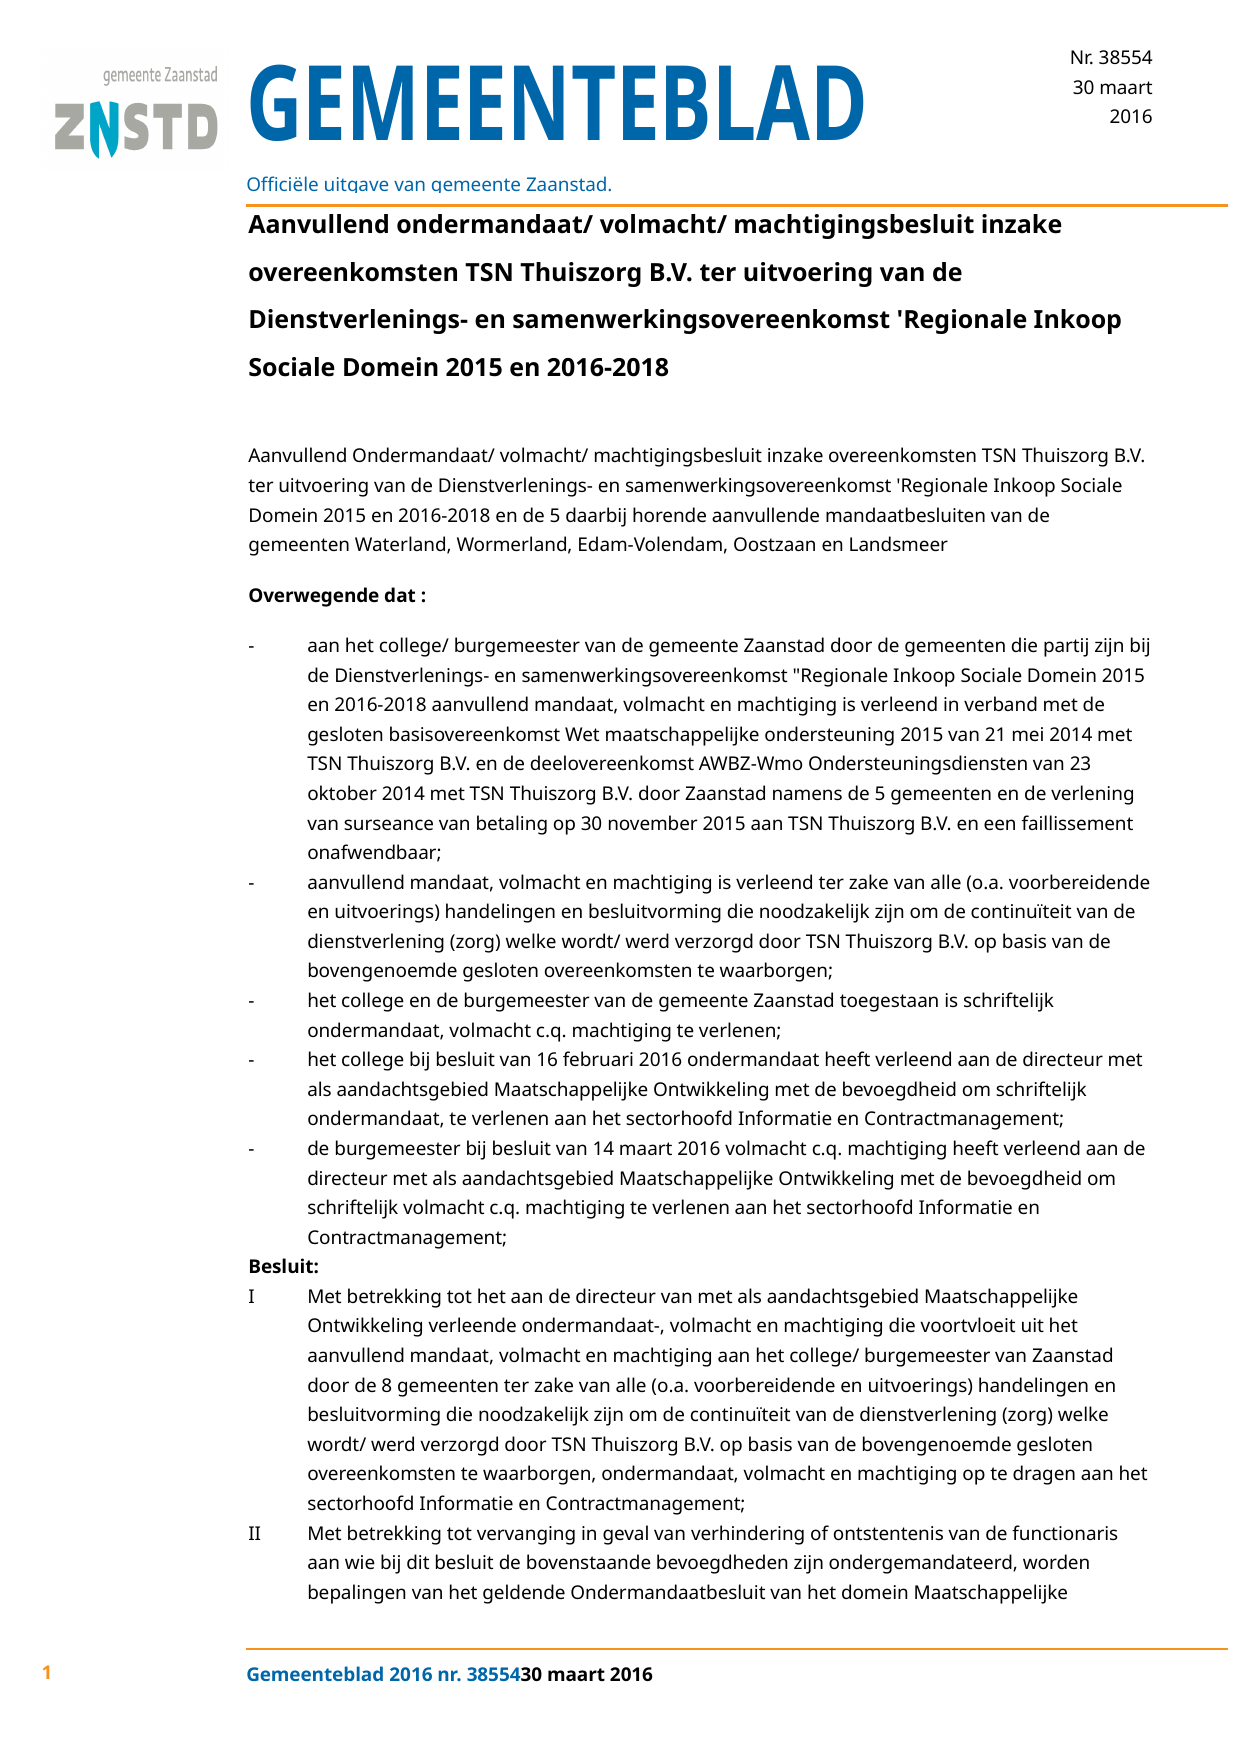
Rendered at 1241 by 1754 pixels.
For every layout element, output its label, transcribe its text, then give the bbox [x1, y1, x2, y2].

list aanvullend mandaat, volmacht en machtiging is verleend ter zake van alle (o.a. voorbereidende en uitvoerings) handelingen en besluitvorming die noodzakelijk zijn om de continuïteit van de dienstverlening (zorg) welke wordt/ werd verzorgd door TSN Thuiszorg B.V. op basis van de bovengenoemde gesloten overeenkomsten te waarborgen; [248, 869, 1152, 983]
text Aanvullend ondermandaat/ volmacht/ machtigingsbesluit inzake overeenkomsten TSN Thuiszorg B.V. ter uitvoering van de Dienstverlenings- en samenwerkingsovereenkomst 'Regionale Inkoop Sociale Domein 2015 en 2016-2018 [248, 207, 1152, 384]
text Besluit: [248, 1253, 1152, 1279]
list de burgemeester bij besluit van 14 maart 2016 volmacht c.q. machtiging heeft verleend aan de directeur met als aandachtsgebied Maatschappelijke Ontwikkeling met de bevoegdheid om schriftelijk volmacht c.q. machtiging te verlenen aan het sectorhoofd Informatie en Contractmanagement; [248, 1135, 1152, 1250]
text Aanvullend Ondermandaat/ volmacht/ machtigingsbesluit inzake overeenkomsten TSN Thuiszorg B.V. ter uitvoering van de Dienstverlenings- en samenwerkingsovereenkomst 'Regionale Inkoop Sociale Domein 2015 en 2016-2018 en de 5 daarbij horende aanvullende mandaatbesluiten van de gemeenten Waterland, Wormerland, Edam-Volendam, Oostzaan en Landsmeer [248, 443, 1152, 557]
text Overwegende dat : [248, 582, 1152, 608]
list het college bij besluit van 16 februari 2016 ondermandaat heeft verleend aan de directeur met als aandachtsgebied Maatschappelijke Ontwikkeling met de bevoegdheid om schriftelijk ondermandaat, te verlenen aan het sectorhoofd Informatie en Contractmanagement; [248, 1046, 1152, 1131]
list Met betrekking tot het aan de directeur van met als aandachtsgebied Maatschappelijke Ontwikkeling verleende ondermandaat-, volmacht en machtiging die voortvloeit uit het aanvullend mandaat, volmacht en machtiging aan het college/ burgemeester van Zaanstad door de 8 gemeenten ter zake van alle (o.a. voorbereidende en uitvoerings) handelingen en besluitvorming die noodzakelijk zijn om de continuïteit van de dienstverlening (zorg) welke wordt/ werd verzorgd door TSN Thuiszorg B.V. op basis van de bovengenoemde gesloten overeenkomsten te waarborgen, ondermandaat, volmacht en machtiging op te dragen aan het sectorhoofd Informatie en Contractmanagement; [248, 1283, 1152, 1516]
picture [41, 47, 231, 172]
list aan het college/ burgemeester van de gemeente Zaanstad door de gemeenten die partij zijn bij de Dienstverlenings- en samenwerkingsovereenkomst "Regionale Inkoop Sociale Domein 2015 en 2016-2018 aanvullend mandaat, volmacht en machtiging is verleend in verband met de gesloten basisovereenkomst Wet maatschappelijke ondersteuning 2015 van 21 mei 2014 met TSN Thuiszorg B.V. en de deelovereenkomst AWBZ-Wmo Ondersteuningsdiensten van 23 oktober 2014 met TSN Thuiszorg B.V. door Zaanstad namens de 5 gemeenten en de verlening van surseance van betaling op 30 november 2015 aan TSN Thuiszorg B.V. en een faillissement onafwendbaar; [248, 632, 1152, 865]
list Met betrekking tot vervanging in geval van verhindering of ontstentenis van de functionaris aan wie bij dit besluit de bovenstaande bevoegdheden zijn ondergemandateerd, worden bepalingen van het geldende Ondermandaatbesluit van het domein Maatschappelijke [248, 1520, 1152, 1605]
list het college en de burgemeester van de gemeente Zaanstad toegestaan is schriftelijk ondermandaat, volmacht c.q. machtiging te verlenen; [248, 987, 1152, 1043]
